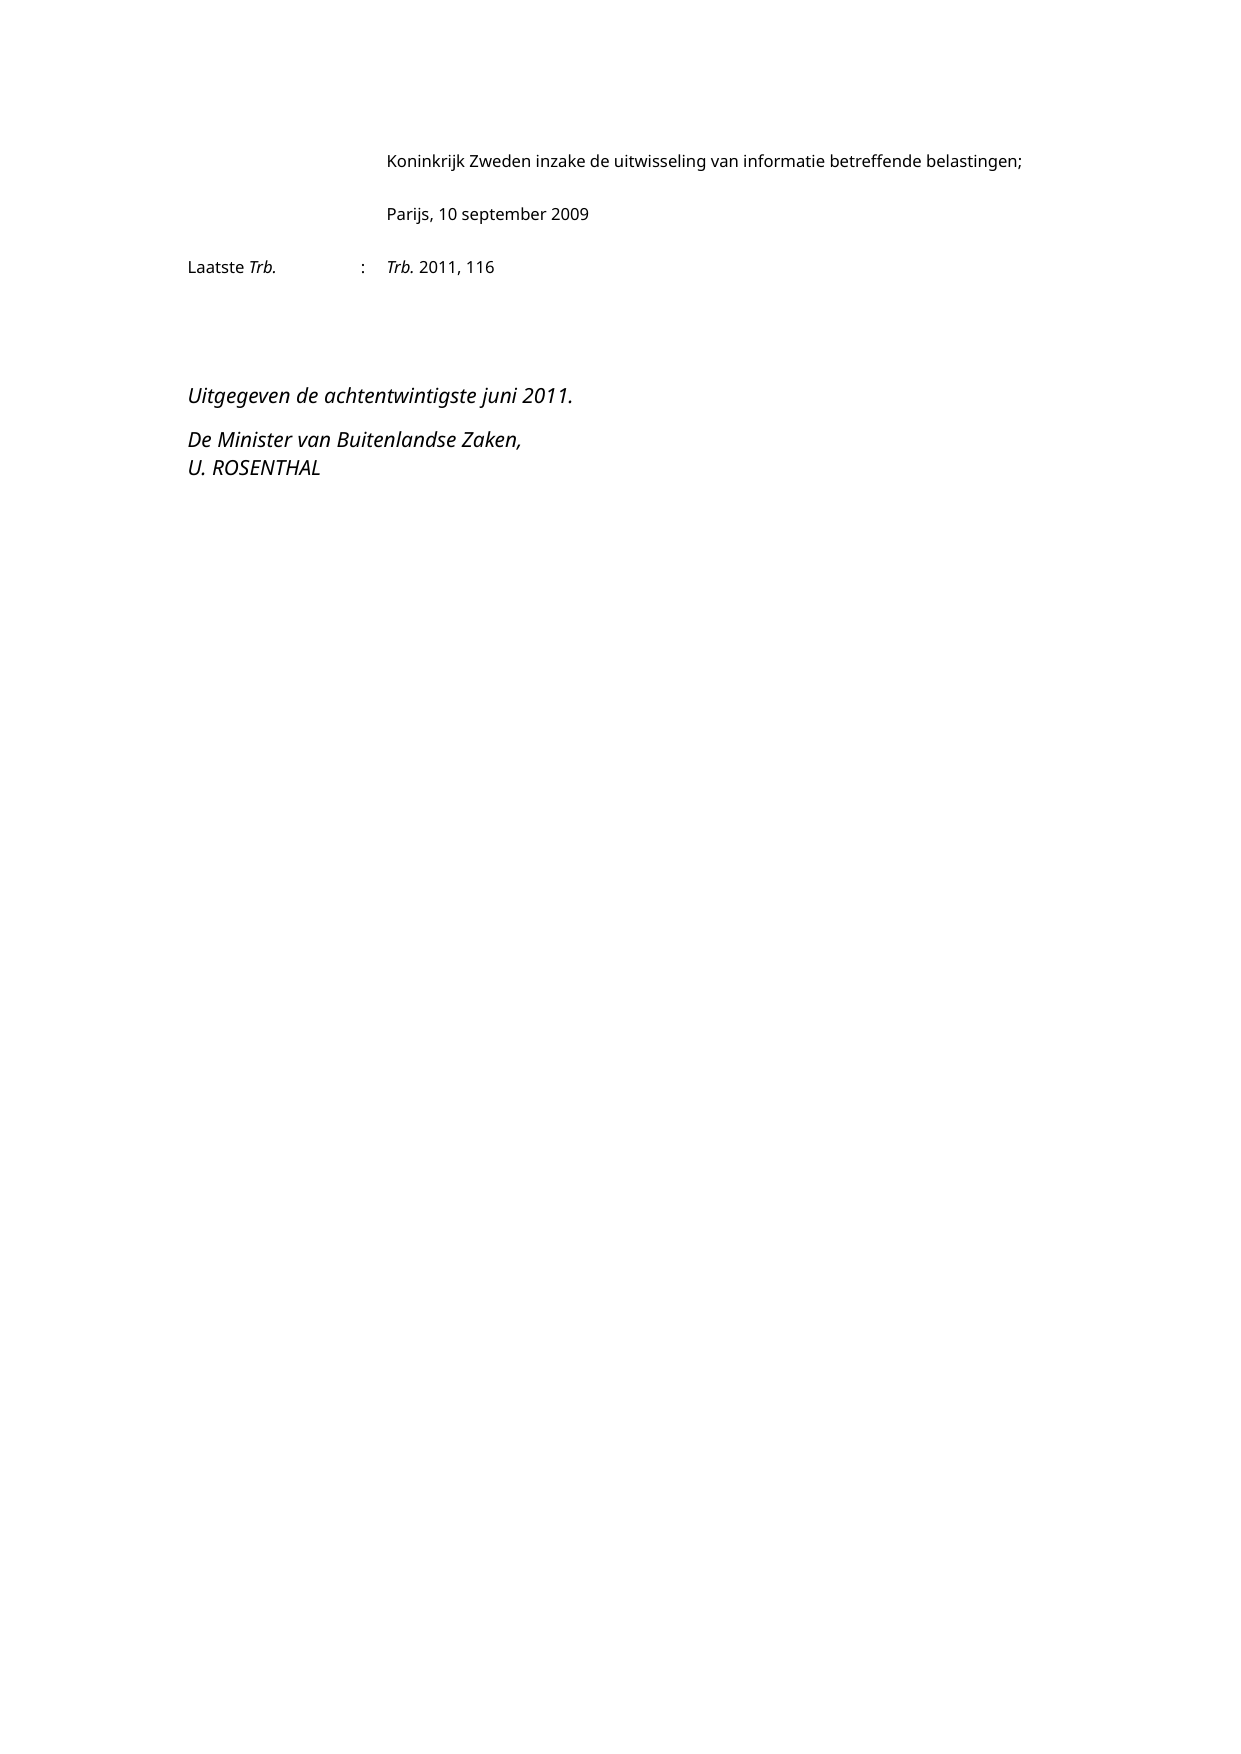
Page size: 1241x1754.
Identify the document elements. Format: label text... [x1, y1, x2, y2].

table_cell Trb. 2011, 116 [386, 255, 1053, 308]
table_cell : [361, 255, 386, 308]
table_header [361, 150, 386, 255]
table_header Koninkrijk Zweden inzake de uitwisseling van informatie betreffende belastingen; Parijs, 10 september 2009 [386, 150, 1053, 255]
text U. ROSENTHAL [187, 453, 1053, 482]
table_header [188, 150, 361, 255]
text De Minister van Buitenlandse Zaken, [187, 425, 1053, 453]
table_cell Laatste Trb. [188, 255, 361, 308]
text Uitgegeven de achtentwintigste juni 2011. [187, 382, 1053, 410]
